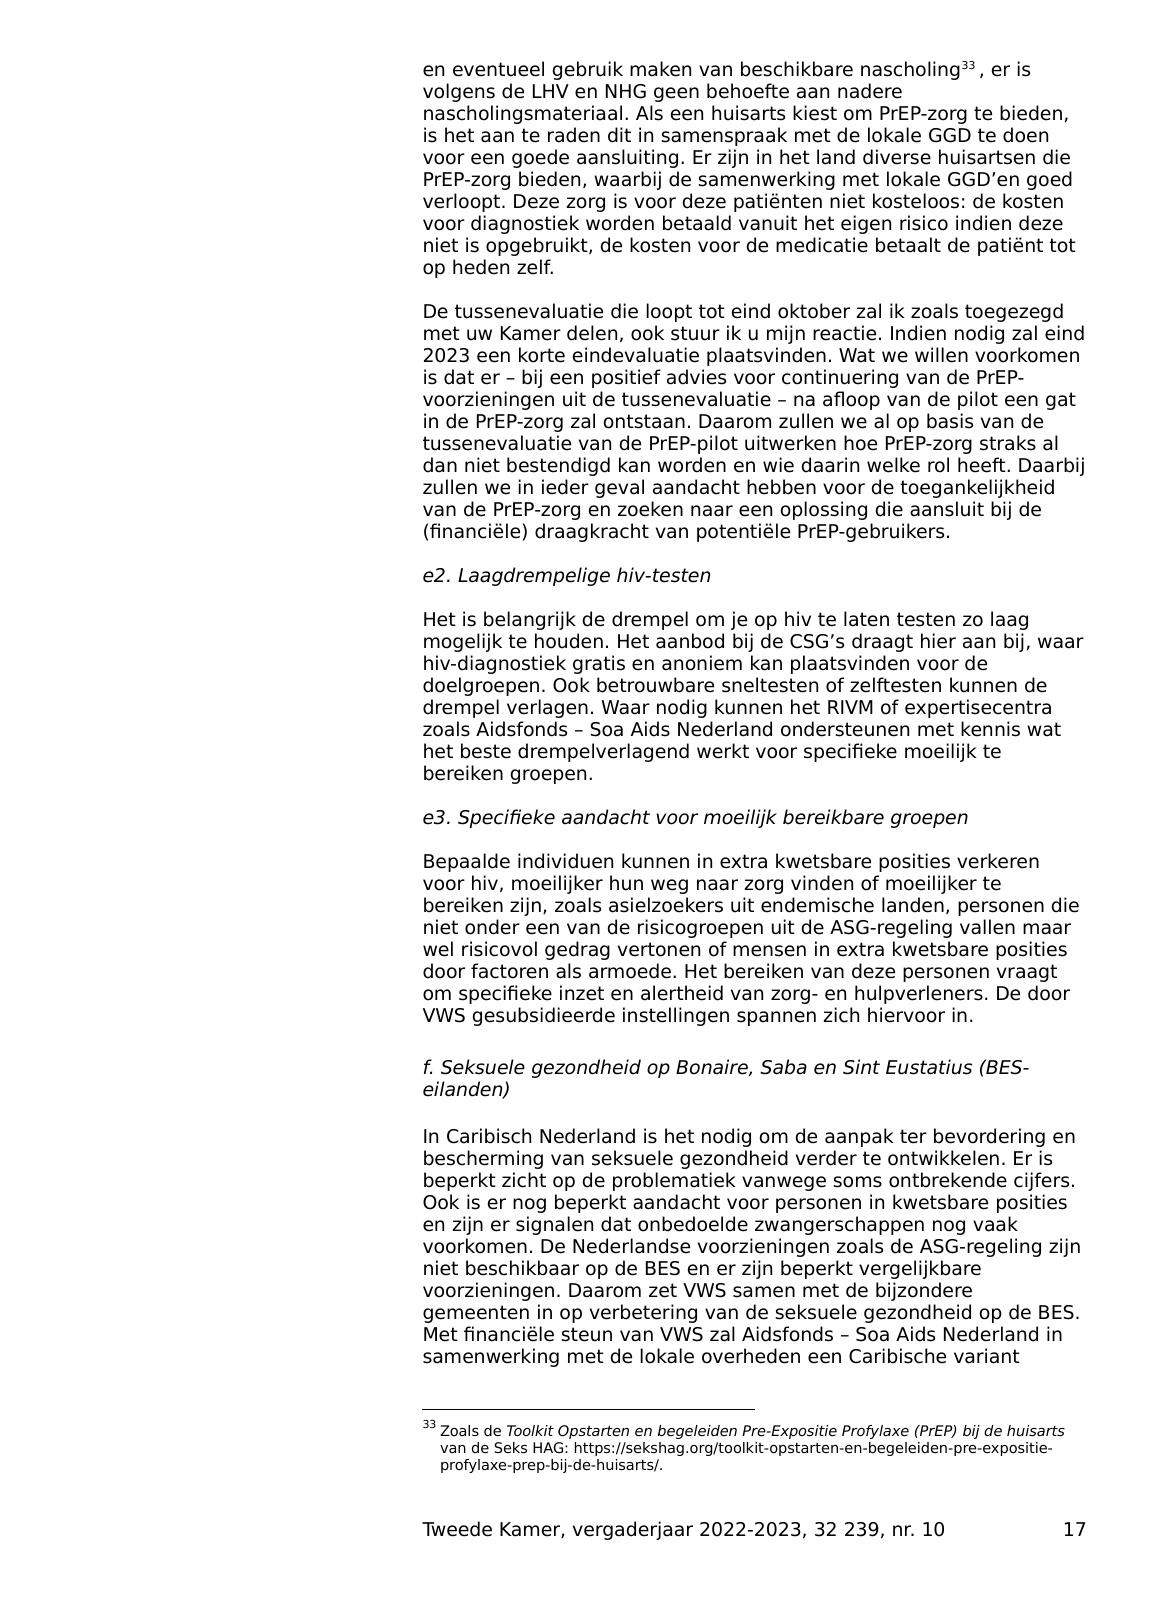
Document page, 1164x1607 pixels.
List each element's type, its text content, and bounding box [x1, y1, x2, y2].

subtitle e2. Laagdrempelige hiv-testen [422, 565, 1087, 587]
text In Caribisch Nederland is het nodig om de aanpak ter bevordering en bescherming van seksuele gezondheid verder te ontwikkelen. Er is beperkt zicht op de problematiek vanwege soms ontbrekende cijfers. Ook is er nog beperkt aandacht voor personen in kwetsbare posities en zijn er signalen dat onbedoelde zwangerschappen nog vaak voorkomen. De Nederlandse voorzieningen zoals de ASG-regeling zijn niet beschikbaar op de BES en er zijn beperkt vergelijkbare voorzieningen. Daarom zet VWS samen met de bijzondere gemeenten in op verbetering van de seksuele gezondheid op de BES. Met financiële steun van VWS zal Aidsfonds – Soa Aids Nederland in samenwerking met de lokale overheden een Caribische variant [422, 1126, 1087, 1368]
subtitle f. Seksuele gezondheid op Bonaire, Saba en Sint Eustatius (BES-eilanden) [422, 1057, 1087, 1101]
text Bepaalde individuen kunnen in extra kwetsbare posities verkeren voor hiv, moeilijker hun weg naar zorg vinden of moeilijker te bereiken zijn, zoals asielzoekers uit endemische landen, personen die niet onder een van de risicogroepen uit de ASG-regeling vallen maar wel risicovol gedrag vertonen of mensen in extra kwetsbare posities door factoren als armoede. Het bereiken van deze personen vraagt om specifieke inzet en alertheid van zorg- en hulpverleners. De door VWS gesubsidieerde instellingen spannen zich hiervoor in. [422, 851, 1087, 1027]
text en eventueel gebruik maken van beschikbare nascholing, er is volgens de LHV en NHG geen behoefte aan nadere nascholingsmateriaal. Als een huisarts kiest om PrEP-zorg te bieden, is het aan te raden dit in samenspraak met de lokale GGD te doen voor een goede aansluiting. Er zijn in het land diverse huisartsen die PrEP-zorg bieden, waarbij de samenwerking met lokale GGD’en goed verloopt. Deze zorg is voor deze patiënten niet kosteloos: de kosten voor diagnostiek worden betaald vanuit het eigen risico indien deze niet is opgebruikt, de kosten voor de medicatie betaalt de patiënt tot op heden zelf. [422, 59, 1087, 279]
text Zoals de Toolkit Opstarten en begeleiden Pre-Expositie Profylaxe (PrEP) bij de huisarts van de Seks HAG: https://sekshag.org/toolkit-opstarten-en-begeleiden-pre-expositie-profylaxe-prep-bij-de-huisarts/. [422, 1418, 1087, 1474]
text De tussenevaluatie die loopt tot eind oktober zal ik zoals toegezegd met uw Kamer delen, ook stuur ik u mijn reactie. Indien nodig zal eind 2023 een korte eindevaluatie plaatsvinden. Wat we willen voorkomen is dat er – bij een positief advies voor continuering van de PrEP-voorzieningen uit de tussenevaluatie – na afloop van de pilot een gat in de PrEP-zorg zal ontstaan. Daarom zullen we al op basis van de tussenevaluatie van de PrEP-pilot uitwerken hoe PrEP-zorg straks al dan niet bestendigd kan worden en wie daarin welke rol heeft. Daarbij zullen we in ieder geval aandacht hebben voor de toegankelijkheid van de PrEP-zorg en zoeken naar een oplossing die aansluit bij de (financiële) draagkracht van potentiële PrEP-gebruikers. [422, 301, 1087, 543]
subtitle e3. Specifieke aandacht voor moeilijk bereikbare groepen [422, 807, 1087, 829]
text Het is belangrijk de drempel om je op hiv te laten testen zo laag mogelijk te houden. Het aanbod bij de CSG’s draagt hier aan bij, waar hiv-diagnostiek gratis en anoniem kan plaatsvinden voor de doelgroepen. Ook betrouwbare sneltesten of zelftesten kunnen de drempel verlagen. Waar nodig kunnen het RIVM of expertisecentra zoals Aidsfonds – Soa Aids Nederland ondersteunen met kennis wat het beste drempelverlagend werkt voor specifieke moeilijk te bereiken groepen. [422, 609, 1087, 785]
